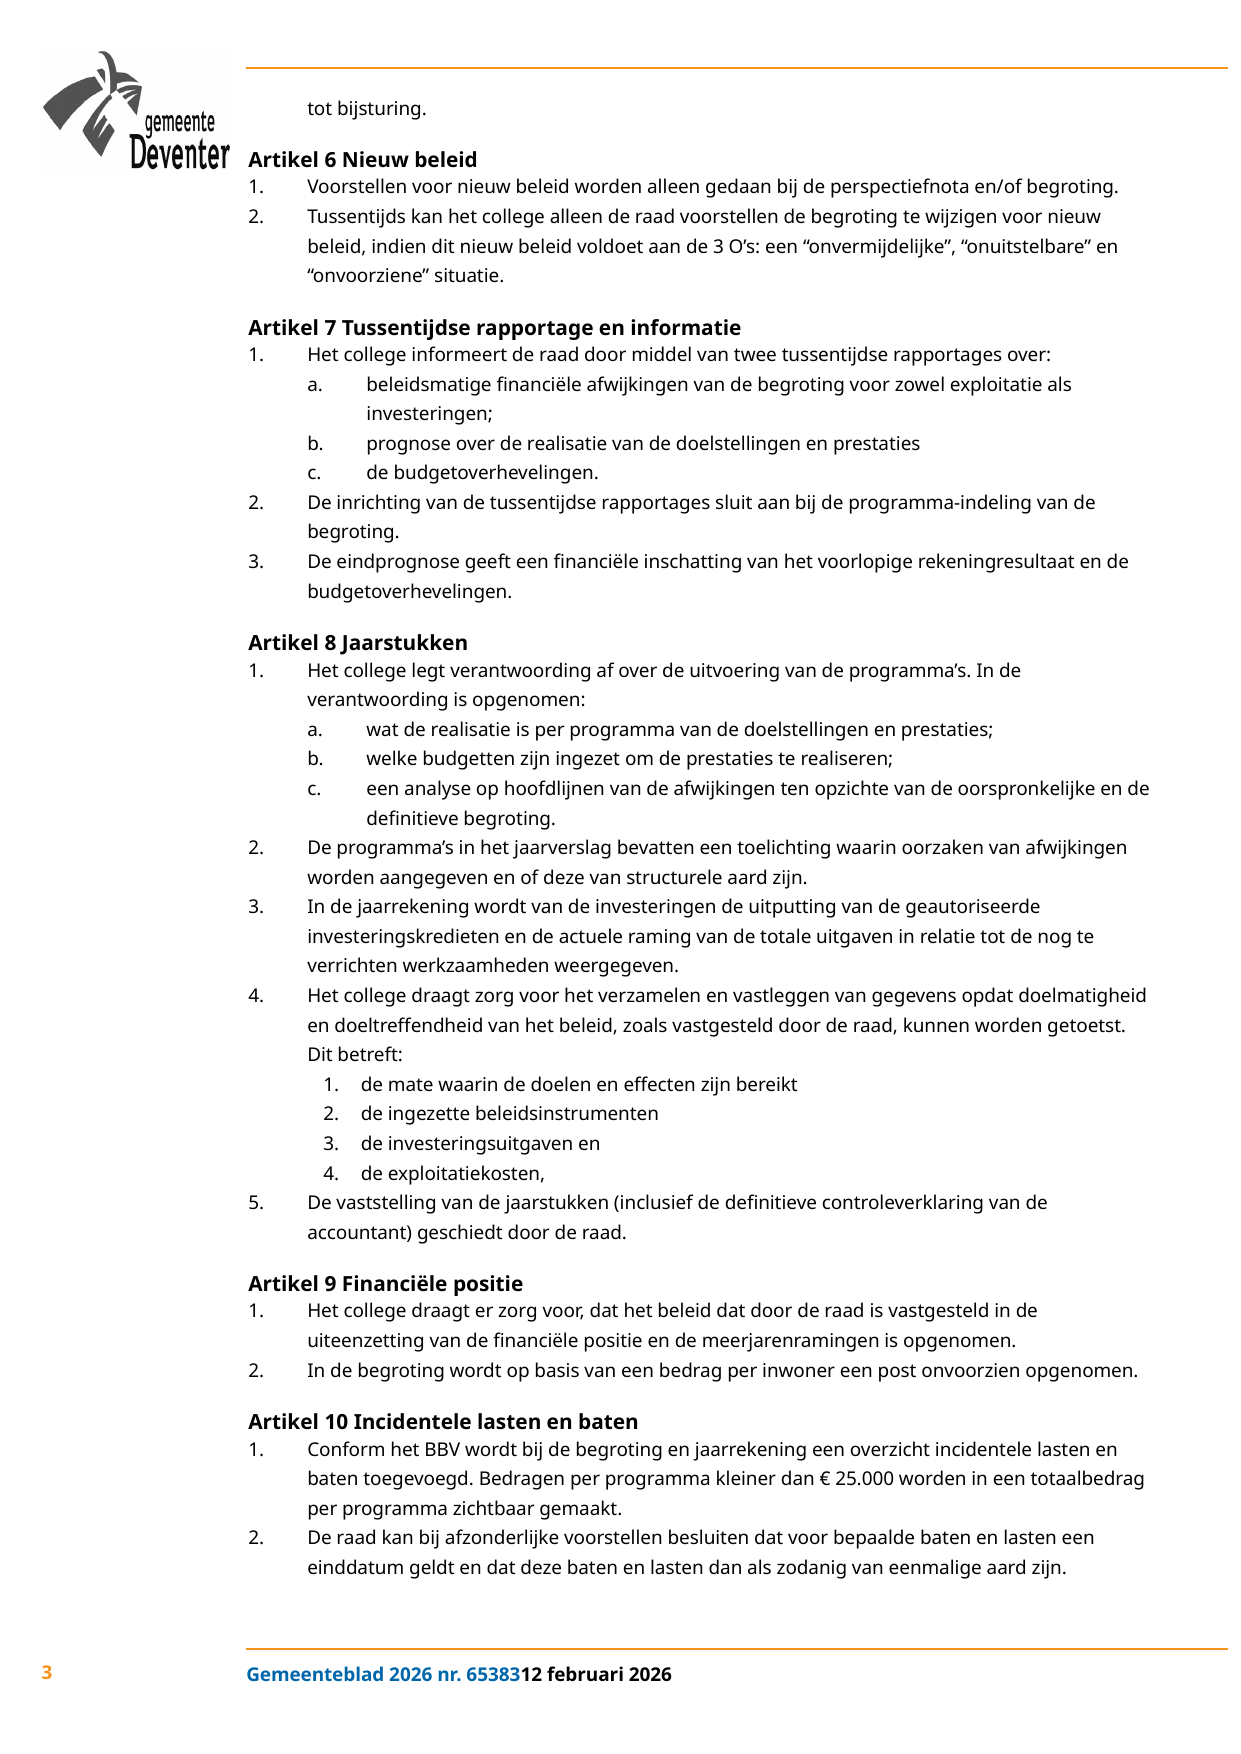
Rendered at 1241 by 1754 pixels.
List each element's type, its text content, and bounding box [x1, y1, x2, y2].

list tot bijsturing. [248, 95, 1152, 121]
picture [41, 47, 231, 172]
list Voorstellen voor nieuw beleid worden alleen gedaan bij de perspectiefnota en/of begroting. [248, 174, 1152, 199]
list Conform het BBV wordt bij de begroting en jaarrekening een overzicht incidentele lasten en baten toegevoegd. Bedragen per programma kleiner dan € 25.000 worden in een totaalbedrag per programma zichtbaar gemaakt. [248, 1436, 1152, 1521]
list een analyse op hoofdlijnen van de afwijkingen ten opzichte van de oorspronkelijke en de definitieve begroting. [307, 775, 1152, 830]
list De inrichting van de tussentijdse rapportages sluit aan bij de programma-indeling van de begroting. [248, 489, 1152, 544]
text Artikel 10 Incidentele lasten en baten [248, 1407, 1152, 1436]
list De programma’s in het jaarverslag bevatten een toelichting waarin oorzaken van afwijkingen worden aangegeven en of deze van structurele aard zijn. [248, 834, 1152, 889]
list beleidsmatige financiële afwijkingen van de begroting voor zowel exploitatie als investeringen; [307, 371, 1152, 426]
list prognose over de realisatie van de doelstellingen en prestaties [307, 430, 1152, 456]
list De vaststelling van de jaarstukken (inclusief de definitieve controleverklaring van de accountant) geschiedt door de raad. [248, 1189, 1152, 1244]
list De raad kan bij afzonderlijke voorstellen besluiten dat voor bepaalde baten en lasten een einddatum geldt en dat deze baten en lasten dan als zodanig van eenmalige aard zijn. [248, 1524, 1152, 1580]
list Het college informeert de raad door middel van twee tussentijdse rapportages over: [248, 341, 1152, 367]
list Het college draagt er zorg voor, dat het beleid dat door de raad is vastgesteld in de uiteenzetting van de financiële positie en de meerjarenramingen is opgenomen. [248, 1298, 1152, 1353]
list Het college legt verantwoording af over de uitvoering van de programma’s. In de verantwoording is opgenomen: [248, 657, 1152, 712]
list de exploitatiekosten, [323, 1160, 1152, 1185]
list De eindprognose geeft een financiële inschatting van het voorlopige rekeningresultaat en de budgetoverhevelingen. [248, 548, 1152, 604]
text Artikel 7 Tussentijdse rapportage en informatie [248, 313, 1152, 341]
list In de jaarrekening wordt van de investeringen de uitputting van de geautoriseerde investeringskredieten en de actuele raming van de totale uitgaven in relatie tot de nog te verrichten werkzaamheden weergegeven. [248, 893, 1152, 978]
list In de begroting wordt op basis van een bedrag per inwoner een post onvoorzien opgenomen. [248, 1357, 1152, 1383]
text Artikel 8 Jaarstukken [248, 628, 1152, 657]
text Artikel 9 Financiële positie [248, 1269, 1152, 1298]
list de mate waarin de doelen en effecten zijn bereikt [323, 1071, 1152, 1097]
list de budgetoverhevelingen. [307, 459, 1152, 485]
text Artikel 6 Nieuw beleid [248, 145, 1152, 174]
list wat de realisatie is per programma van de doelstellingen en prestaties; [307, 716, 1152, 742]
list welke budgetten zijn ingezet om de prestaties te realiseren; [307, 746, 1152, 771]
list de ingezette beleidsinstrumenten [323, 1101, 1152, 1126]
list de investeringsuitgaven en [323, 1130, 1152, 1156]
list Tussentijds kan het college alleen de raad voorstellen de begroting te wijzigen voor nieuw beleid, indien dit nieuw beleid voldoet aan de 3 O’s: een “onvermijdelijke”, “onuitstelbare” en “onvoorziene” situatie. [248, 203, 1152, 288]
list Het college draagt zorg voor het verzamelen en vastleggen van gegevens opdat doelmatigheid en doeltreffendheid van het beleid, zoals vastgesteld door de raad, kunnen worden getoetst. Dit betreft: [248, 982, 1152, 1067]
